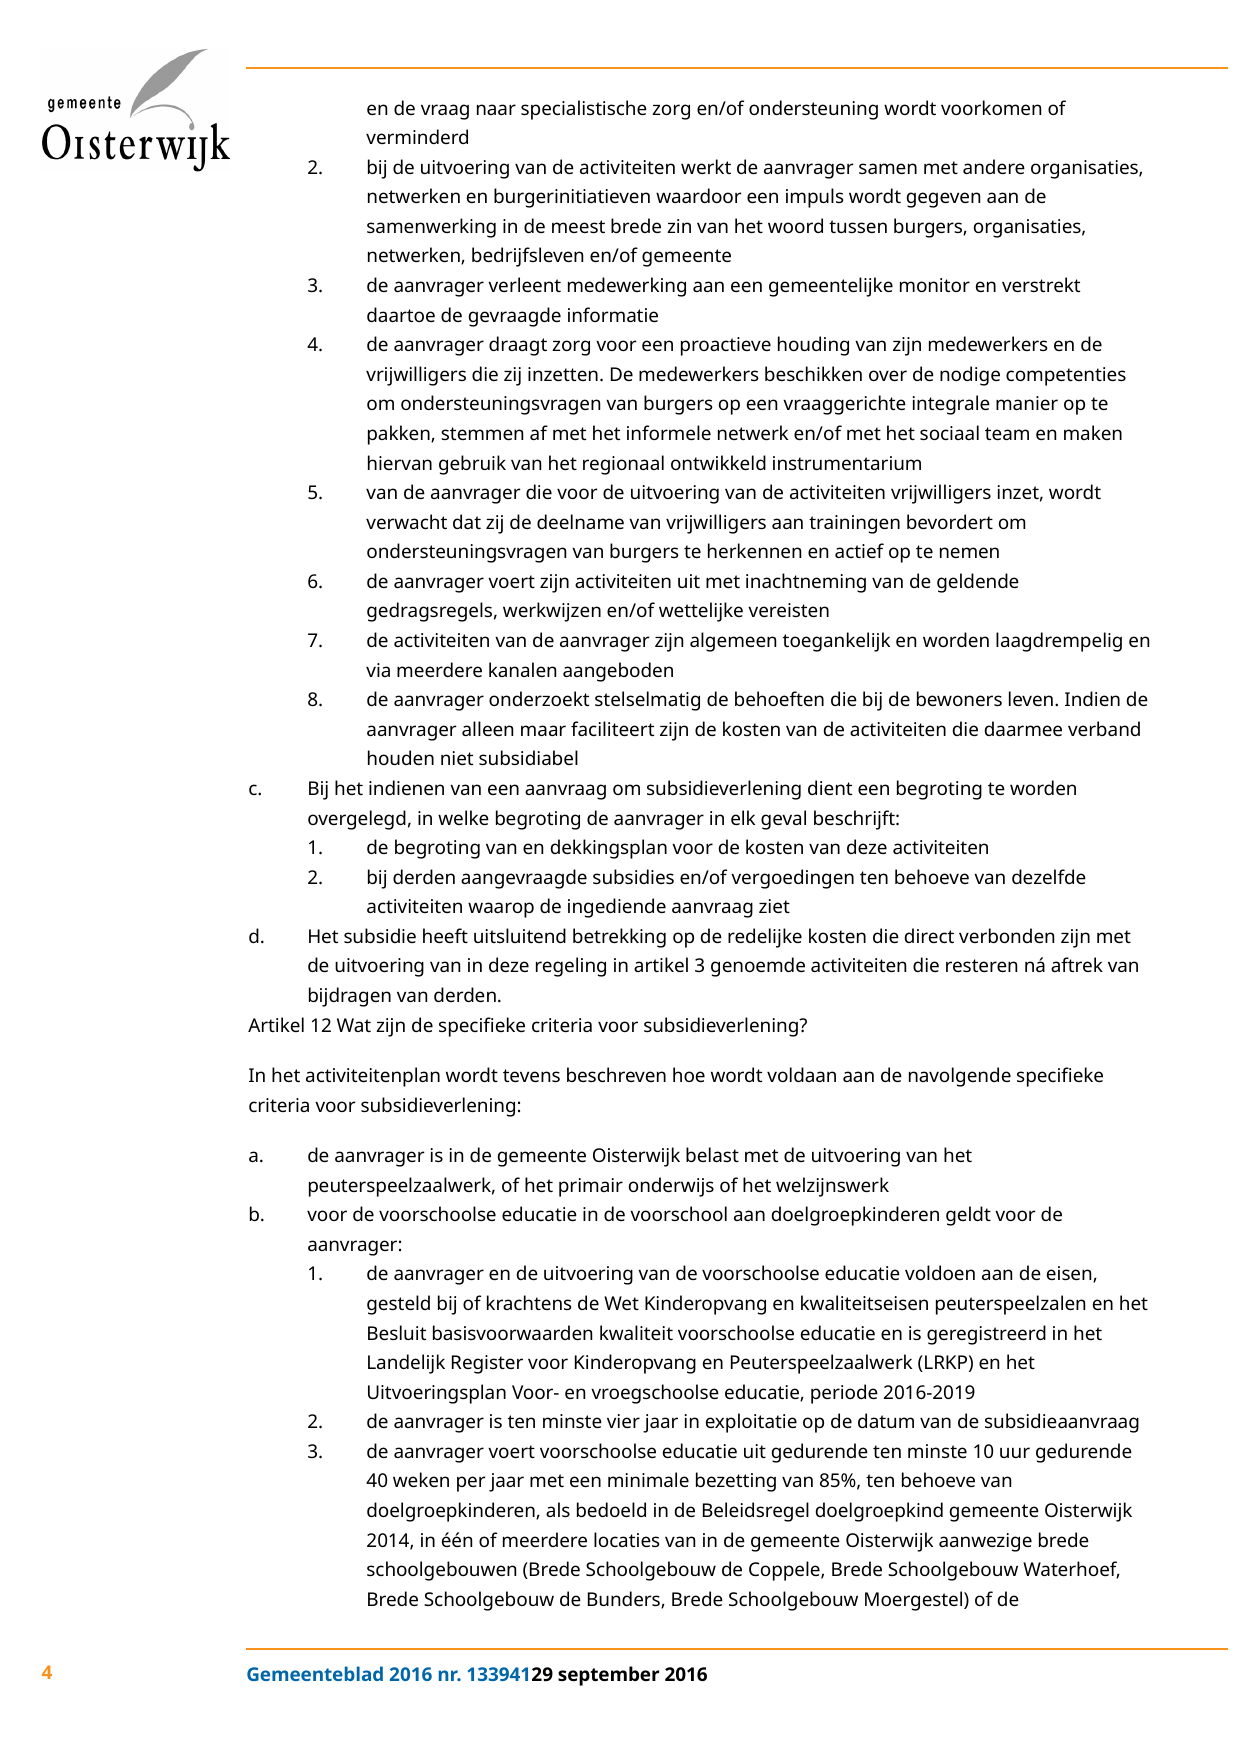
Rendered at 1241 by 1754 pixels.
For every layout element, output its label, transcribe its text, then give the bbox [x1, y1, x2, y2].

text In het activiteitenplan wordt tevens beschreven hoe wordt voldaan aan de navolgende specifieke criteria voor subsidieverlening: [248, 1062, 1152, 1118]
text Artikel 12 Wat zijn de specifieke criteria voor subsidieverlening? [248, 1012, 1152, 1038]
list de aanvrager onderzoekt stelselmatig de behoeften die bij de bewoners leven. Indien de aanvrager alleen maar faciliteert zijn de kosten van de activiteiten die daarmee verband houden niet subsidiabel [307, 686, 1152, 771]
list de begroting van en dekkingsplan voor de kosten van deze activiteiten [307, 834, 1152, 860]
list de aanvrager en de uitvoering van de voorschoolse educatie voldoen aan de eisen, gesteld bij of krachtens de Wet Kinderopvang en kwaliteitseisen peuterspeelzalen en het Besluit basisvoorwaarden kwaliteit voorschoolse educatie en is geregistreerd in het Landelijk Register voor Kinderopvang en Peuterspeelzaalwerk (LRKP) en het Uitvoeringsplan Voor- en vroegschoolse educatie, periode 2016-2019 [307, 1261, 1152, 1405]
list bij derden aangevraagde subsidies en/of vergoedingen ten behoeve van dezelfde activiteiten waarop de ingediende aanvraag ziet [307, 864, 1152, 919]
picture [41, 47, 231, 172]
list de aanvrager draagt zorg voor een proactieve houding van zijn medewerkers en de vrijwilligers die zij inzetten. De medewerkers beschikken over de nodige competenties om ondersteuningsvragen van burgers op een vraaggerichte integrale manier op te pakken, stemmen af met het informele netwerk en/of met het sociaal team en maken hiervan gebruik van het regionaal ontwikkeld instrumentarium [307, 331, 1152, 476]
list de aanvrager verleent medewerking aan een gemeentelijke monitor en verstrekt daartoe de gevraagde informatie [307, 272, 1152, 328]
list Bij het indienen van een aanvraag om subsidieverlening dient een begroting te worden overgelegd, in welke begroting de aanvrager in elk geval beschrijft: [248, 775, 1152, 831]
list van de aanvrager die voor de uitvoering van de activiteiten vrijwilligers inzet, wordt verwacht dat zij de deelname van vrijwilligers aan trainingen bevordert om ondersteuningsvragen van burgers te herkennen en actief op te nemen [307, 479, 1152, 564]
list en de vraag naar specialistische zorg en/of ondersteuning wordt voorkomen of verminderd [307, 95, 1152, 150]
list de aanvrager voert zijn activiteiten uit met inachtneming van de geldende gedragsregels, werkwijzen en/of wettelijke vereisten [307, 568, 1152, 623]
list de aanvrager is ten minste vier jaar in exploitatie op de datum van de subsidieaanvraag [307, 1408, 1152, 1434]
list Het subsidie heeft uitsluitend betrekking op de redelijke kosten die direct verbonden zijn met de uitvoering van in deze regeling in artikel 3 genoemde activiteiten die resteren ná aftrek van bijdragen van derden. [248, 923, 1152, 1008]
list voor de voorschoolse educatie in de voorschool aan doelgroepkinderen geldt voor de aanvrager: [248, 1201, 1152, 1257]
list de activiteiten van de aanvrager zijn algemeen toegankelijk en worden laagdrempelig en via meerdere kanalen aangeboden [307, 627, 1152, 683]
list bij de uitvoering van de activiteiten werkt de aanvrager samen met andere organisaties, netwerken en burgerinitiatieven waardoor een impuls wordt gegeven aan de samenwerking in de meest brede zin van het woord tussen burgers, organisaties, netwerken, bedrijfsleven en/of gemeente [307, 154, 1152, 268]
list de aanvrager is in de gemeente Oisterwijk belast met de uitvoering van het peuterspeelzaalwerk, of het primair onderwijs of het welzijnswerk [248, 1142, 1152, 1198]
list de aanvrager voert voorschoolse educatie uit gedurende ten minste 10 uur gedurende 40 weken per jaar met een minimale bezetting van 85%, ten behoeve van doelgroepkinderen, als bedoeld in de Beleidsregel doelgroepkind gemeente Oisterwijk 2014, in één of meerdere locaties van in de gemeente Oisterwijk aanwezige brede schoolgebouwen (Brede Schoolgebouw de Coppele, Brede Schoolgebouw Waterhoef, Brede Schoolgebouw de Bunders, Brede Schoolgebouw Moergestel) of de [307, 1438, 1152, 1612]
